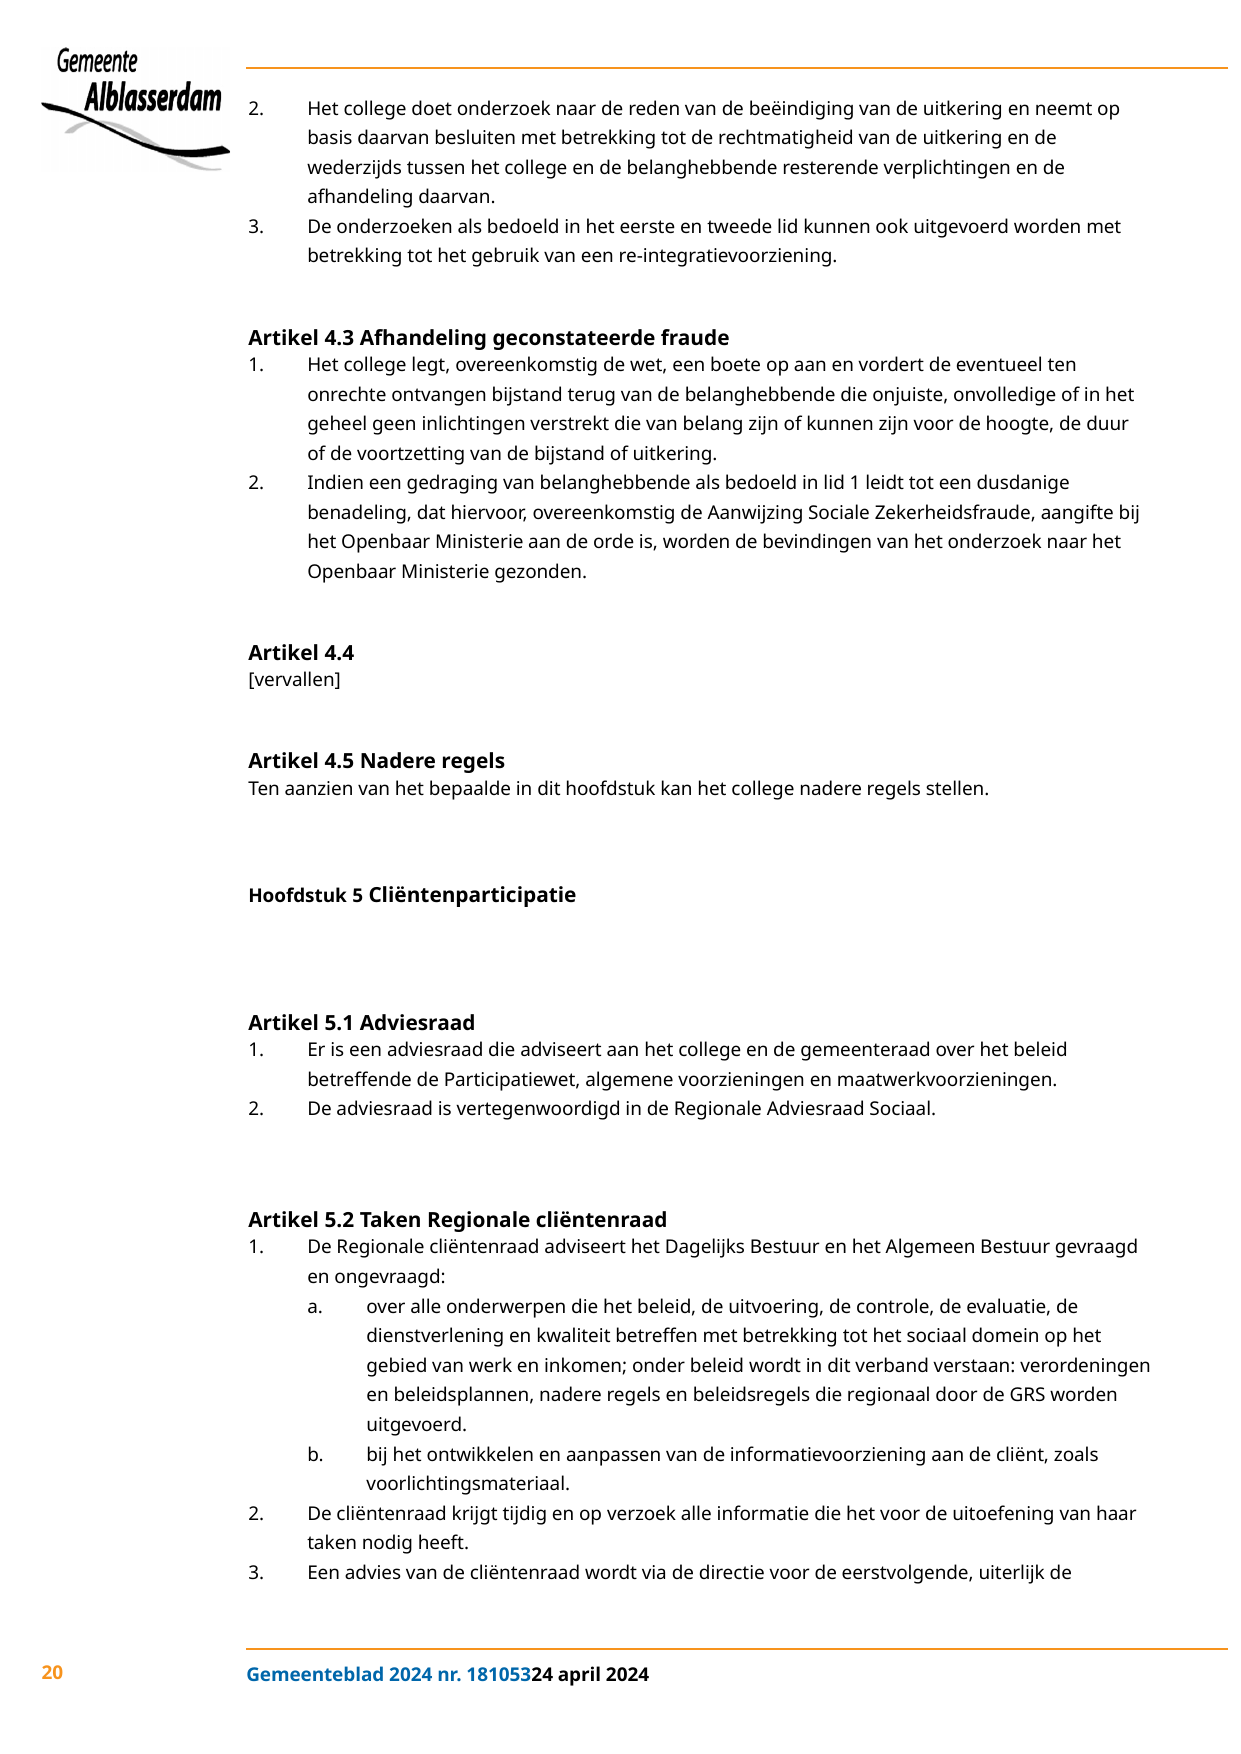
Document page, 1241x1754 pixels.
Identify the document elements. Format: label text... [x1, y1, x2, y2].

list Een advies van de cliëntenraad wordt via de directie voor de eerstvolgende, uiterlijk de [248, 1559, 1152, 1585]
picture [41, 47, 231, 172]
text Artikel 5.1 Adviesraad [248, 1008, 1152, 1036]
text Ten aanzien van het bepaalde in dit hoofdstuk kan het college nadere regels stellen. [248, 775, 1152, 801]
list bij het ontwikkelen en aanpassen van de informatievoorziening aan de cliënt, zoals voorlichtingsmateriaal. [307, 1441, 1152, 1496]
list De onderzoeken als bedoeld in het eerste en tweede lid kunnen ook uitgevoerd worden met betrekking tot het gebruik van een re-integratievoorziening. [248, 213, 1152, 268]
text Artikel 4.5 Nadere regels [248, 747, 1152, 775]
list De adviesraad is vertegenwoordigd in de Regionale Adviesraad Sociaal. [248, 1096, 1152, 1121]
list Er is een adviesraad die adviseert aan het college en de gemeenteraad over het beleid betreffende de Participatiewet, algemene voorzieningen en maatwerkvoorzieningen. [248, 1036, 1152, 1092]
text [vervallen] [248, 667, 1152, 692]
text Artikel 4.3 Afhandeling geconstateerde fraude [248, 323, 1152, 351]
text Hoofdstuk 5 Cliëntenparticipatie [248, 880, 1152, 908]
list over alle onderwerpen die het beleid, de uitvoering, de controle, de evaluatie, de dienstverlening en kwaliteit betreffen met betrekking tot het sociaal domein op het gebied van werk en inkomen; onder beleid wordt in dit verband verstaan: verordeningen en beleidsplannen, nadere regels en beleidsregels die regionaal door de GRS worden uitgevoerd. [307, 1293, 1152, 1437]
list De Regionale cliëntenraad adviseert het Dagelijks Bestuur en het Algemeen Bestuur gevraagd en ongevraagd: [248, 1234, 1152, 1289]
list Het college legt, overeenkomstig de wet, een boete op aan en vordert de eventueel ten onrechte ontvangen bijstand terug van de belanghebbende die onjuiste, onvolledige of in het geheel geen inlichtingen verstrekt die van belang zijn of kunnen zijn voor de hoogte, de duur of de voortzetting van de bijstand of uitkering. [248, 351, 1152, 466]
list Het college doet onderzoek naar de reden van de beëindiging van de uitkering en neemt op basis daarvan besluiten met betrekking tot de rechtmatigheid van de uitkering en de wederzijds tussen het college en de belanghebbende resterende verplichtingen en de afhandeling daarvan. [248, 95, 1152, 209]
list De cliëntenraad krijgt tijdig en op verzoek alle informatie die het voor de uitoefening van haar taken nodig heeft. [248, 1500, 1152, 1555]
text Artikel 4.4 [248, 638, 1152, 667]
list Indien een gedraging van belanghebbende als bedoeld in lid 1 leidt tot een dusdanige benadeling, dat hiervoor, overeenkomstig de Aanwijzing Sociale Zekerheidsfraude, aangifte bij het Openbaar Ministerie aan de orde is, worden de bevindingen van het onderzoek naar het Openbaar Ministerie gezonden. [248, 469, 1152, 584]
text Artikel 5.2 Taken Regionale cliëntenraad [248, 1205, 1152, 1234]
